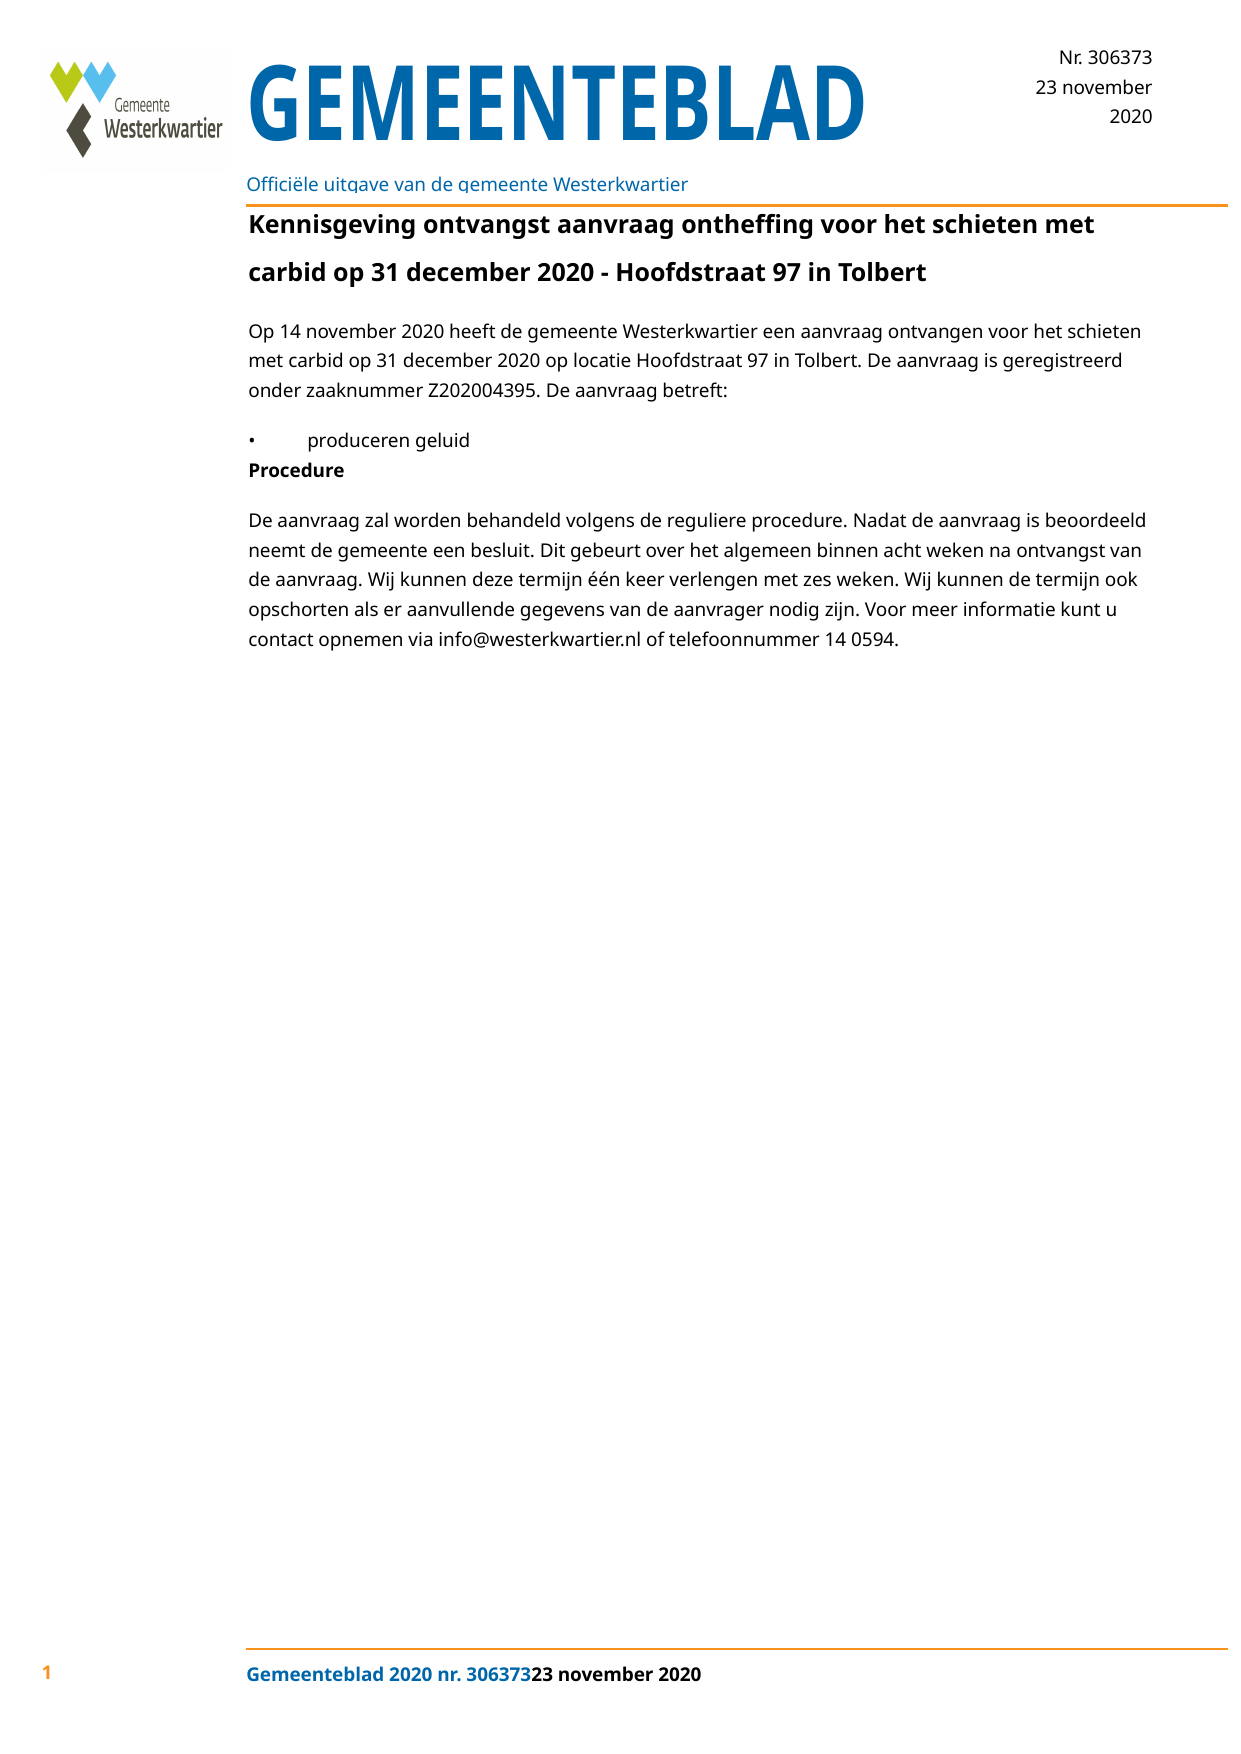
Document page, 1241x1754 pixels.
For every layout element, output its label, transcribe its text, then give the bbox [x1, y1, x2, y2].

text Kennisgeving ontvangst aanvraag ontheffing voor het schieten met carbid op 31 december 2020 - Hoofdstraat 97 in Tolbert [248, 207, 1152, 288]
list produceren geluid [248, 427, 1152, 453]
text Op 14 november 2020 heeft de gemeente Westerkwartier een aanvraag ontvangen voor het schieten met carbid op 31 december 2020 op locatie Hoofdstraat 97 in Tolbert. De aanvraag is geregistreerd onder zaaknummer Z202004395. De aanvraag betreft: [248, 318, 1152, 403]
text De aanvraag zal worden behandeld volgens de reguliere procedure. Nadat de aanvraag is beoordeeld neemt de gemeente een besluit. Dit gebeurt over het algemeen binnen acht weken na ontvangst van de aanvraag. Wij kunnen deze termijn één keer verlengen met zes weken. Wij kunnen de termijn ook opschorten als er aanvullende gegevens van de aanvrager nodig zijn. Voor meer informatie kunt u contact opnemen via info@westerkwartier.nl of telefoonnummer 14 0594. [248, 507, 1152, 652]
text Procedure [248, 457, 1152, 483]
picture [41, 47, 231, 172]
